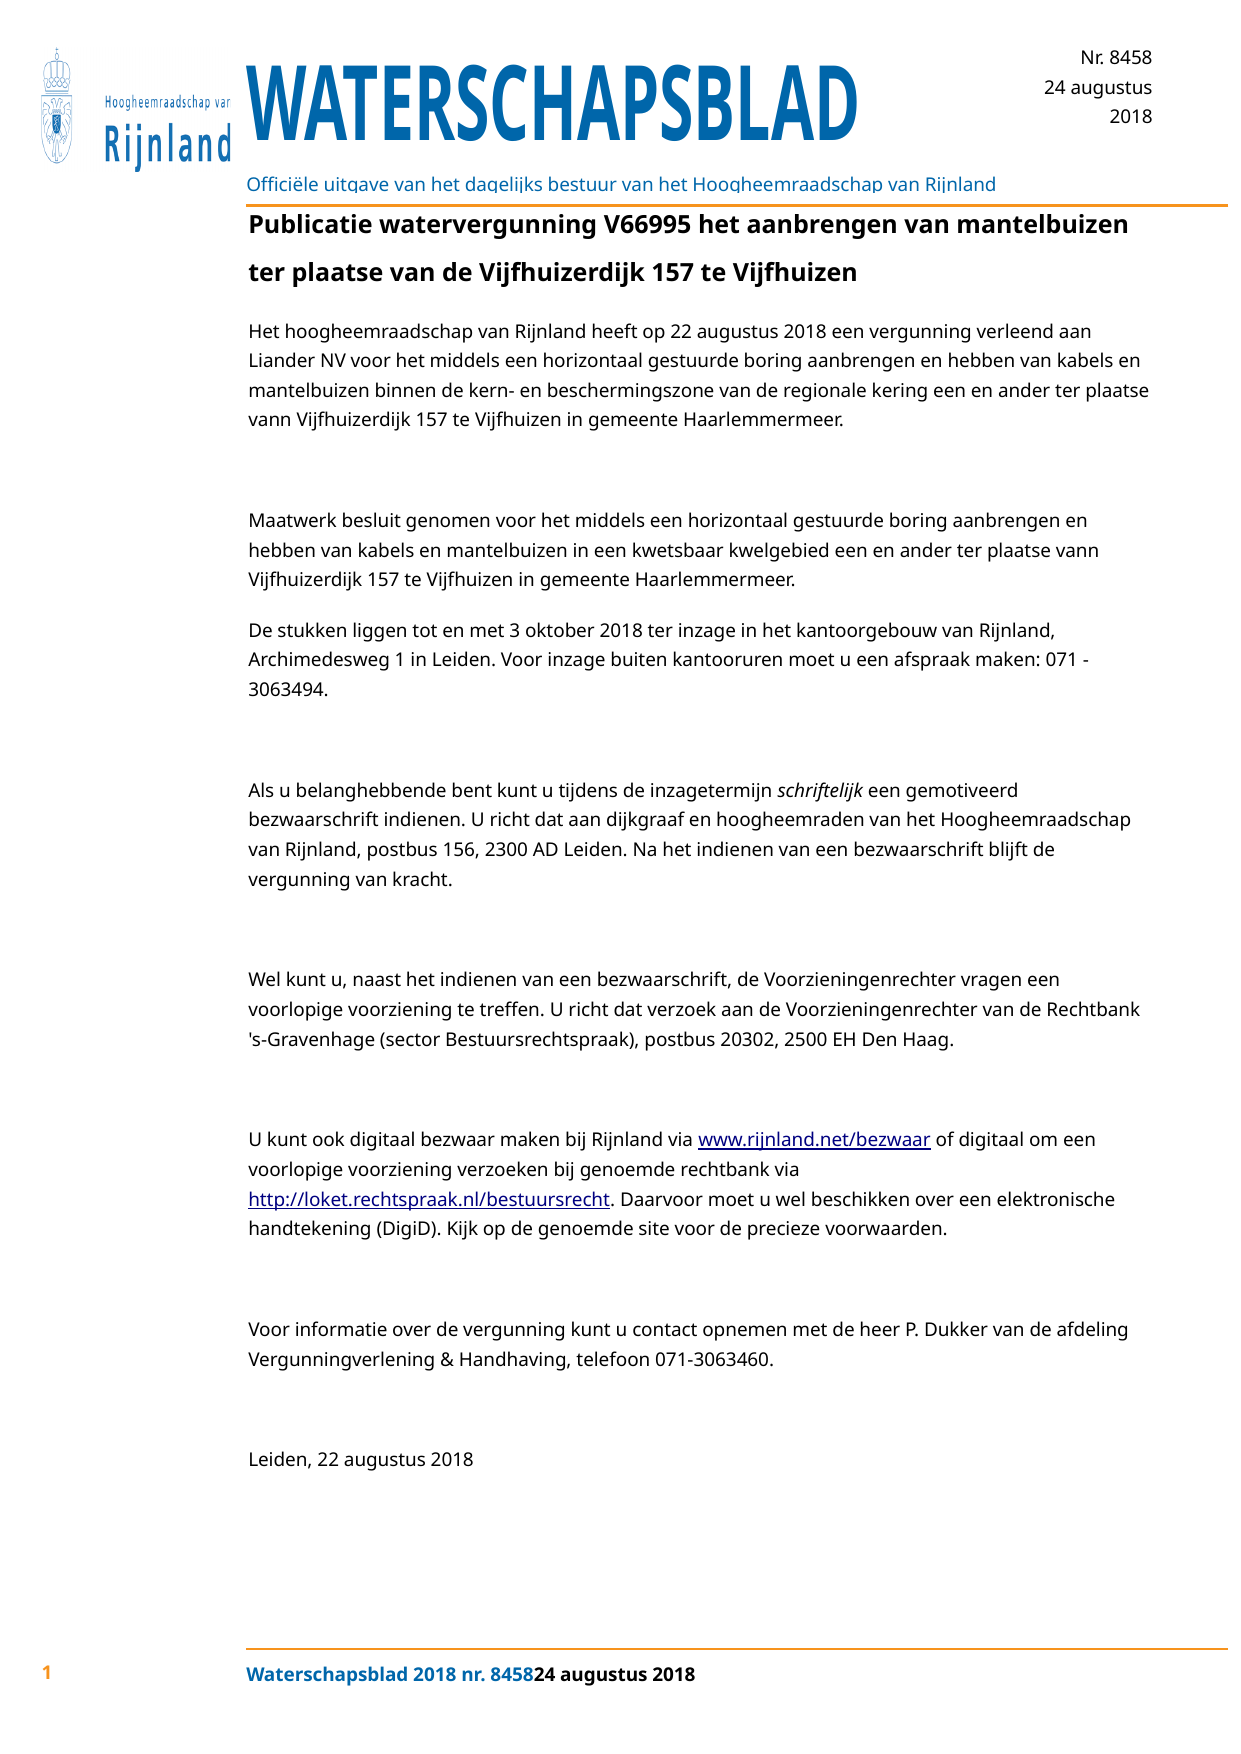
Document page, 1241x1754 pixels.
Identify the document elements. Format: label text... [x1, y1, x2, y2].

text Publicatie watervergunning V66995 het aanbrengen van mantelbuizen ter plaatse van de Vijfhuizerdijk 157 te Vijfhuizen [248, 207, 1152, 288]
text De stukken liggen tot en met 3 oktober 2018 ter inzage in het kantoorgebouw van Rijnland, Archimedesweg 1 in Leiden. Voor inzage buiten kantooruren moet u een afspraak maken: 071 - 3063494. [248, 617, 1152, 702]
text Maatwerk besluit genomen voor het middels een horizontaal gestuurde boring aanbrengen en hebben van kabels en mantelbuizen in een kwetsbaar kwelgebied een en ander ter plaatse vann Vijfhuizerdijk 157 te Vijfhuizen in gemeente Haarlemmermeer. [248, 507, 1152, 592]
text Leiden, 22 augustus 2018 [248, 1447, 1152, 1472]
picture [41, 47, 231, 172]
text Het hoogheemraadschap van Rijnland heeft op 22 augustus 2018 een vergunning verleend aan Liander NV voor het middels een horizontaal gestuurde boring aanbrengen en hebben van kabels en mantelbuizen binnen de kern- en beschermingszone van de regionale kering een en ander ter plaatse vann Vijfhuizerdijk 157 te Vijfhuizen in gemeente Haarlemmermeer. [248, 318, 1152, 432]
text U kunt ook digitaal bezwaar maken bij Rijnland via www.rijnland.net/bezwaar of digitaal om een voorlopige voorziening verzoeken bij genoemde rechtbank via http://loket.rechtspraak.nl/bestuursrecht. Daarvoor moet u wel beschikken over een elektronische handtekening (DigiD). Kijk op de genoemde site voor de precieze voorwaarden. [248, 1127, 1152, 1241]
text Wel kunt u, naast het indienen van een bezwaarschrift, de Voorzieningenrechter vragen een voorlopige voorziening te treffen. U richt dat verzoek aan de Voorzieningenrechter van de Rechtbank 's-Gravenhage (sector Bestuursrechtspraak), postbus 20302, 2500 EH Den Haag. [248, 967, 1152, 1052]
text Als u belanghebbende bent kunt u tijdens de inzagetermijn schriftelijk een gemotiveerd bezwaarschrift indienen. U richt dat aan dijkgraaf en hoogheemraden van het Hoogheemraadschap van Rijnland, postbus 156, 2300 AD Leiden. Na het indienen van een bezwaarschrift blijft de vergunning van kracht. [248, 777, 1152, 892]
text Voor informatie over de vergunning kunt u contact opnemen met de heer P. Dukker van de afdeling Vergunningverlening & Handhaving, telefoon 071-3063460. [248, 1316, 1152, 1372]
